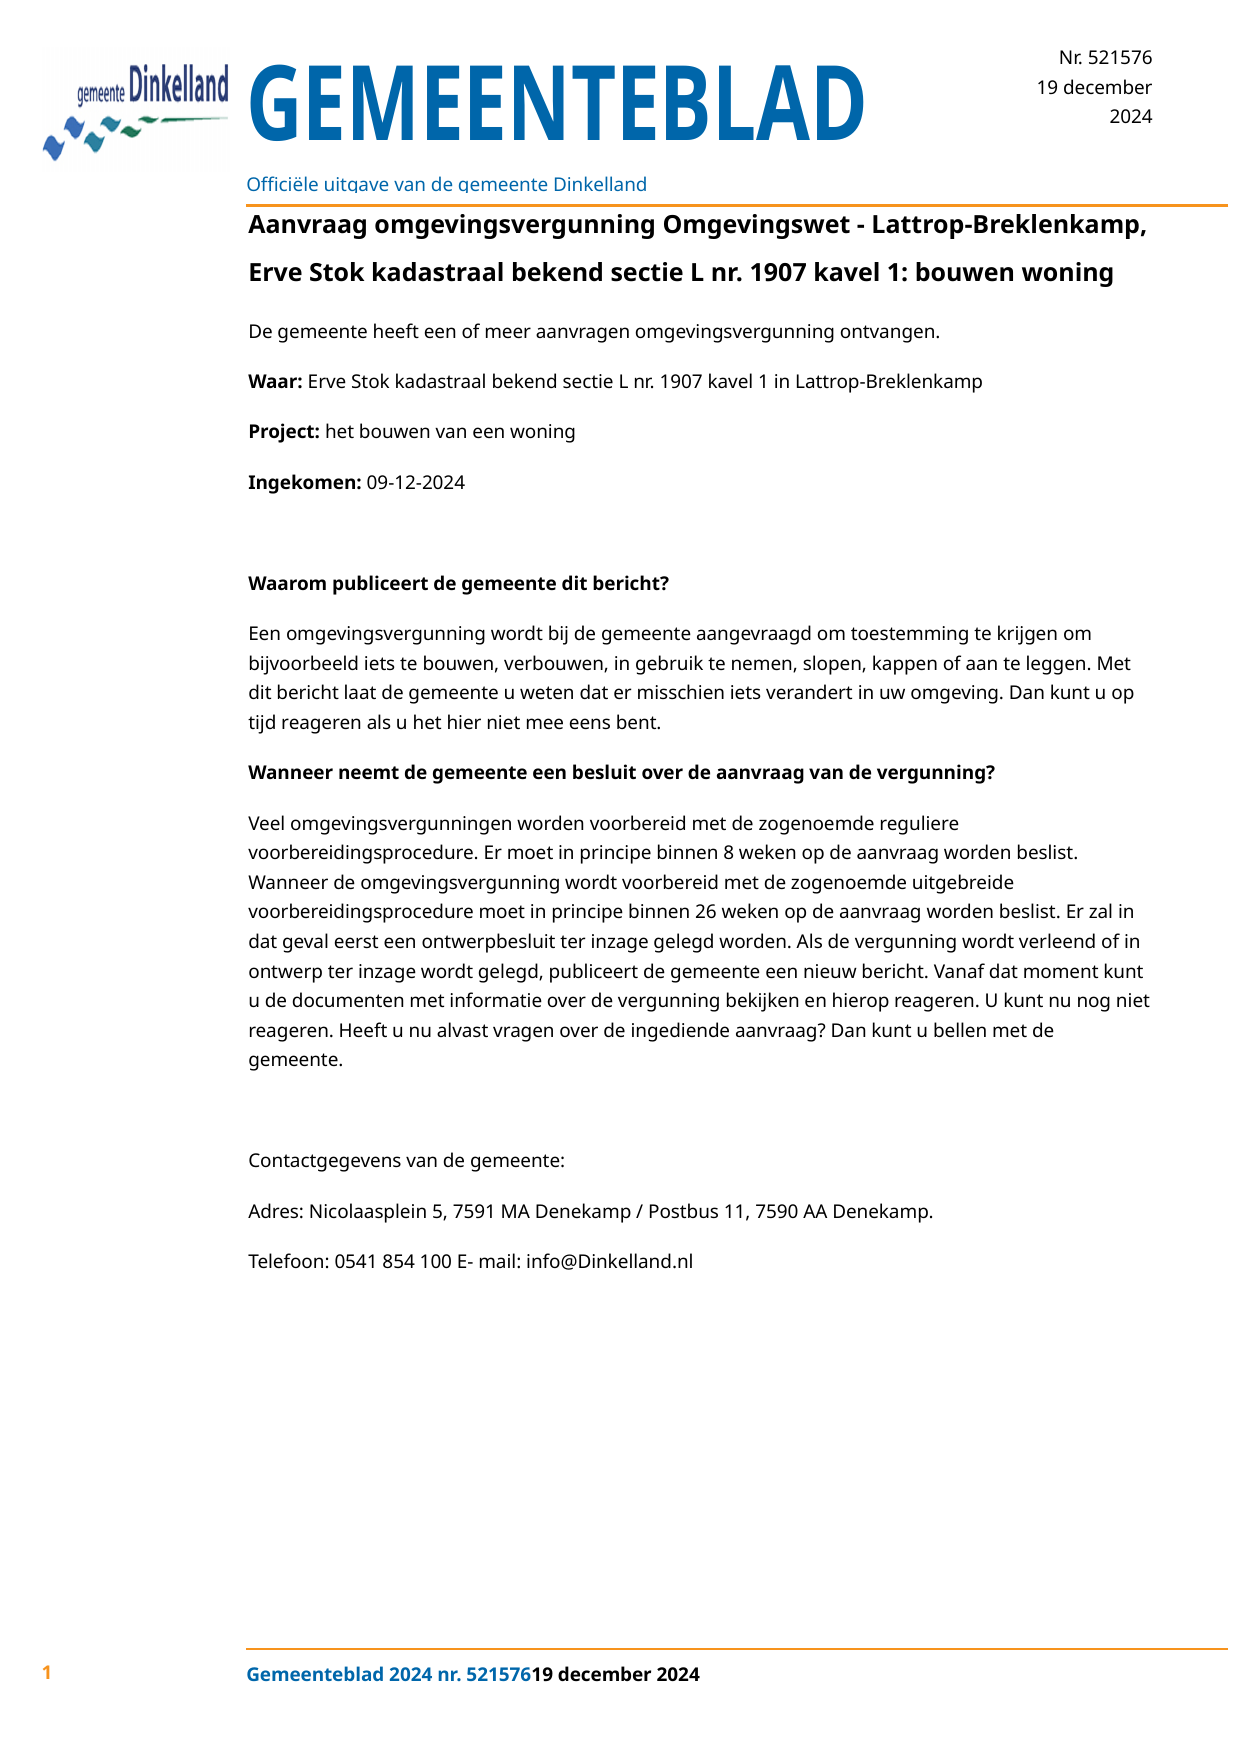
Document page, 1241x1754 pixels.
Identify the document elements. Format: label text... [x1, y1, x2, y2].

text Adres: Nicolaasplein 5, 7591 MA Denekamp / Postbus 11, 7590 AA Denekamp. [248, 1198, 1152, 1224]
text Project: het bouwen van een woning [248, 419, 1152, 444]
text Waarom publiceert de gemeente dit bericht? [248, 570, 1152, 596]
text Waar: Erve Stok kadastraal bekend sectie L nr. 1907 kavel 1 in Lattrop-Breklenkamp [248, 368, 1152, 394]
text Contactgegevens van de gemeente: [248, 1147, 1152, 1173]
text Wanneer neemt de gemeente een besluit over de aanvraag van de vergunning? [248, 759, 1152, 785]
text Aanvraag omgevingsvergunning Omgevingswet - Lattrop-Breklenkamp, Erve Stok kadastraal bekend sectie L nr. 1907 kavel 1: bouwen woning [248, 207, 1152, 288]
text Een omgevingsvergunning wordt bij de gemeente aangevraagd om toestemming te krijgen om bijvoorbeeld iets te bouwen, verbouwen, in gebruik te nemen, slopen, kappen of aan te leggen. Met dit bericht laat de gemeente u weten dat er misschien iets verandert in uw omgeving. Dan kunt u op tijd reageren als u het hier niet mee eens bent. [248, 620, 1152, 735]
text Telefoon: 0541 854 100 E- mail: info@Dinkelland.nl [248, 1248, 1152, 1274]
text De gemeente heeft een of meer aanvragen omgevingsvergunning ontvangen. [248, 318, 1152, 344]
picture [41, 47, 231, 172]
text Veel omgevingsvergunningen worden voorbereid met de zogenoemde reguliere voorbereidingsprocedure. Er moet in principe binnen 8 weken op de aanvraag worden beslist. Wanneer de omgevingsvergunning wordt voorbereid met de zogenoemde uitgebreide voorbereidingsprocedure moet in principe binnen 26 weken op de aanvraag worden beslist. Er zal in dat geval eerst een ontwerpbesluit ter inzage gelegd worden. Als de vergunning wordt verleend of in ontwerp ter inzage wordt gelegd, publiceert de gemeente een nieuw bericht. Vanaf dat moment kunt u de documenten met informatie over de vergunning bekijken en hierop reageren. U kunt nu nog niet reageren. Heeft u nu alvast vragen over de ingediende aanvraag? Dan kunt u bellen met de gemeente. [248, 810, 1152, 1072]
text Ingekomen: 09-12-2024 [248, 469, 1152, 495]
